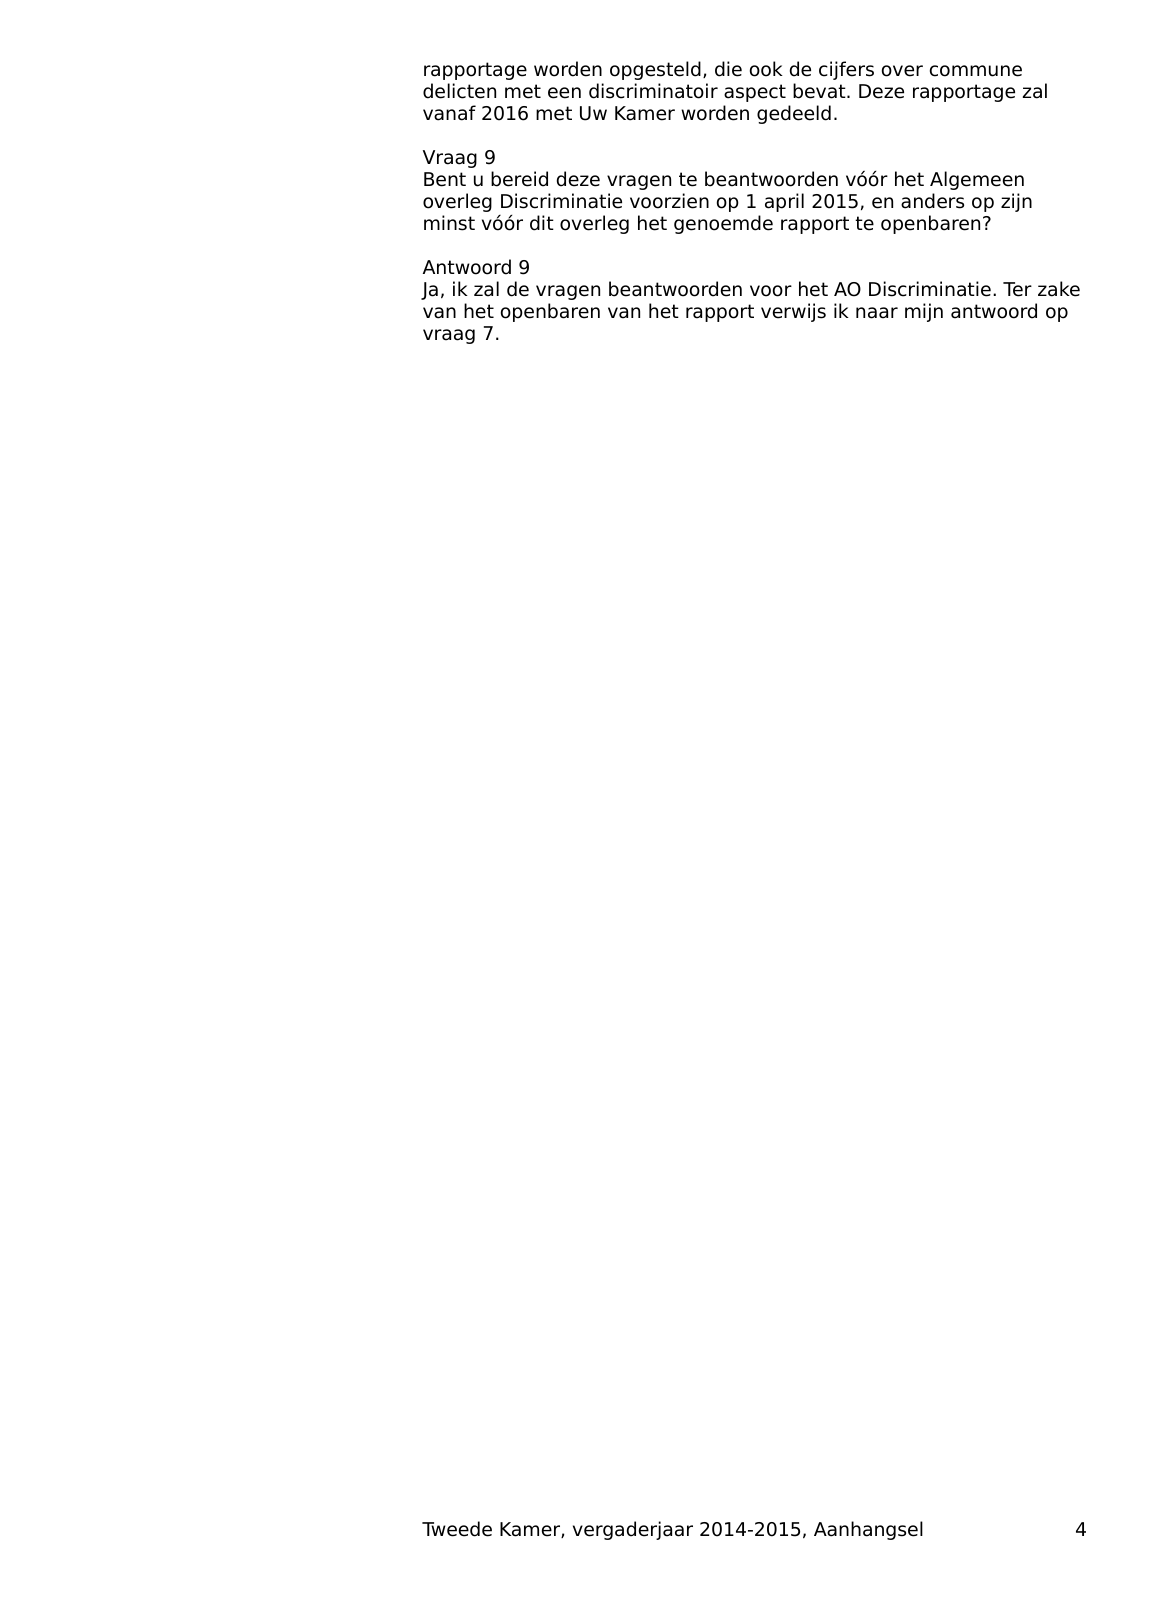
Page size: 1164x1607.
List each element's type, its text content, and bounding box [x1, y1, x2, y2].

text rapportage worden opgesteld, die ook de cijfers over commune delicten met een discriminatoir aspect bevat. Deze rapportage zal vanaf 2016 met Uw Kamer worden gedeeld. [422, 59, 1087, 125]
text Bent u bereid deze vragen te beantwoorden vóór het Algemeen overleg Discriminatie voorzien op 1 april 2015, en anders op zijn minst vóór dit overleg het genoemde rapport te openbaren? [422, 169, 1087, 235]
text Ja, ik zal de vragen beantwoorden voor het AO Discriminatie. Ter zake van het openbaren van het rapport verwijs ik naar mijn antwoord op vraag 7. [422, 279, 1087, 345]
text Antwoord 9 [422, 257, 1087, 279]
text Vraag 9 [422, 147, 1087, 169]
